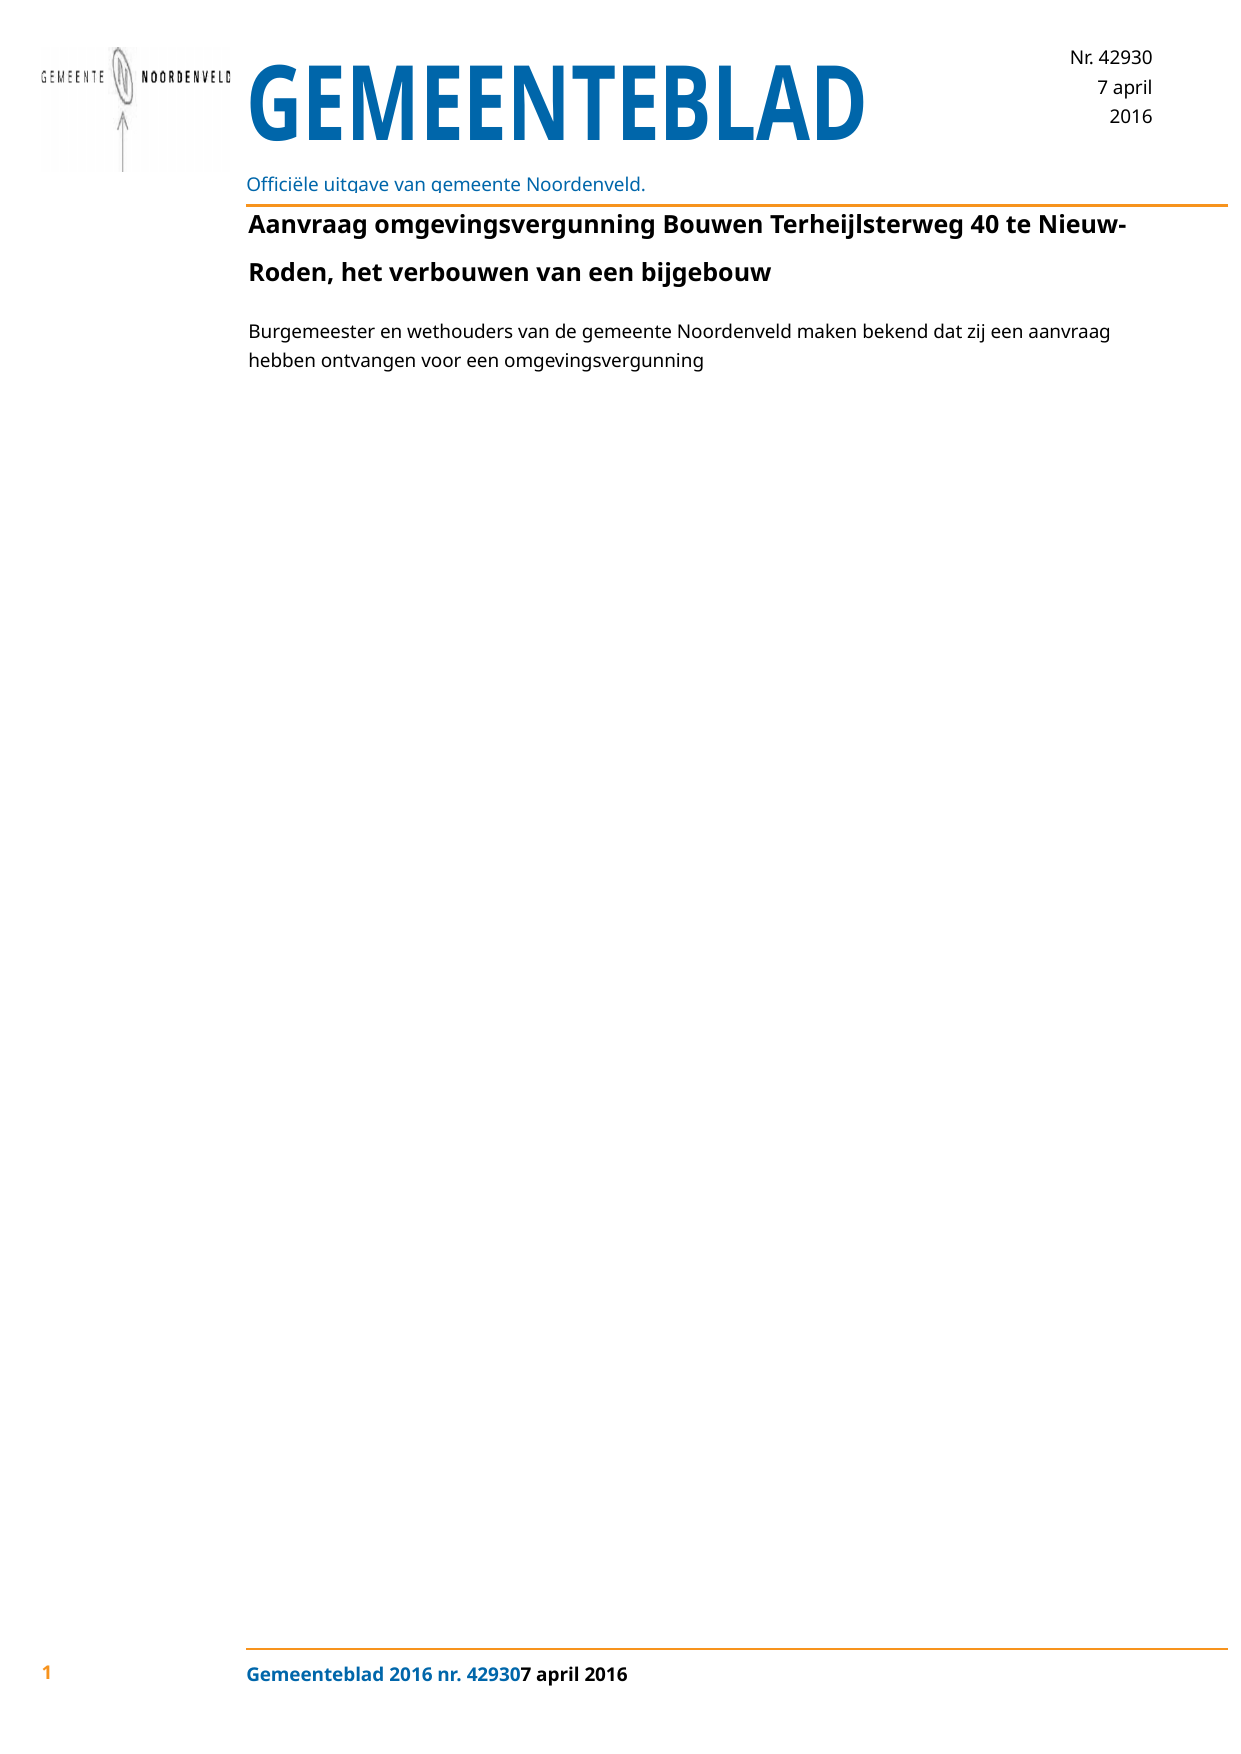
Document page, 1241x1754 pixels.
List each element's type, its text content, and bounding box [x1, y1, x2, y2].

picture [41, 47, 231, 172]
text Aanvraag omgevingsvergunning Bouwen Terheijlsterweg 40 te Nieuw-Roden, het verbouwen van een bijgebouw [248, 207, 1152, 288]
text Burgemeester en wethouders van de gemeente Noordenveld maken bekend dat zij een aanvraag hebben ontvangen voor een omgevingsvergunning [248, 318, 1152, 373]
